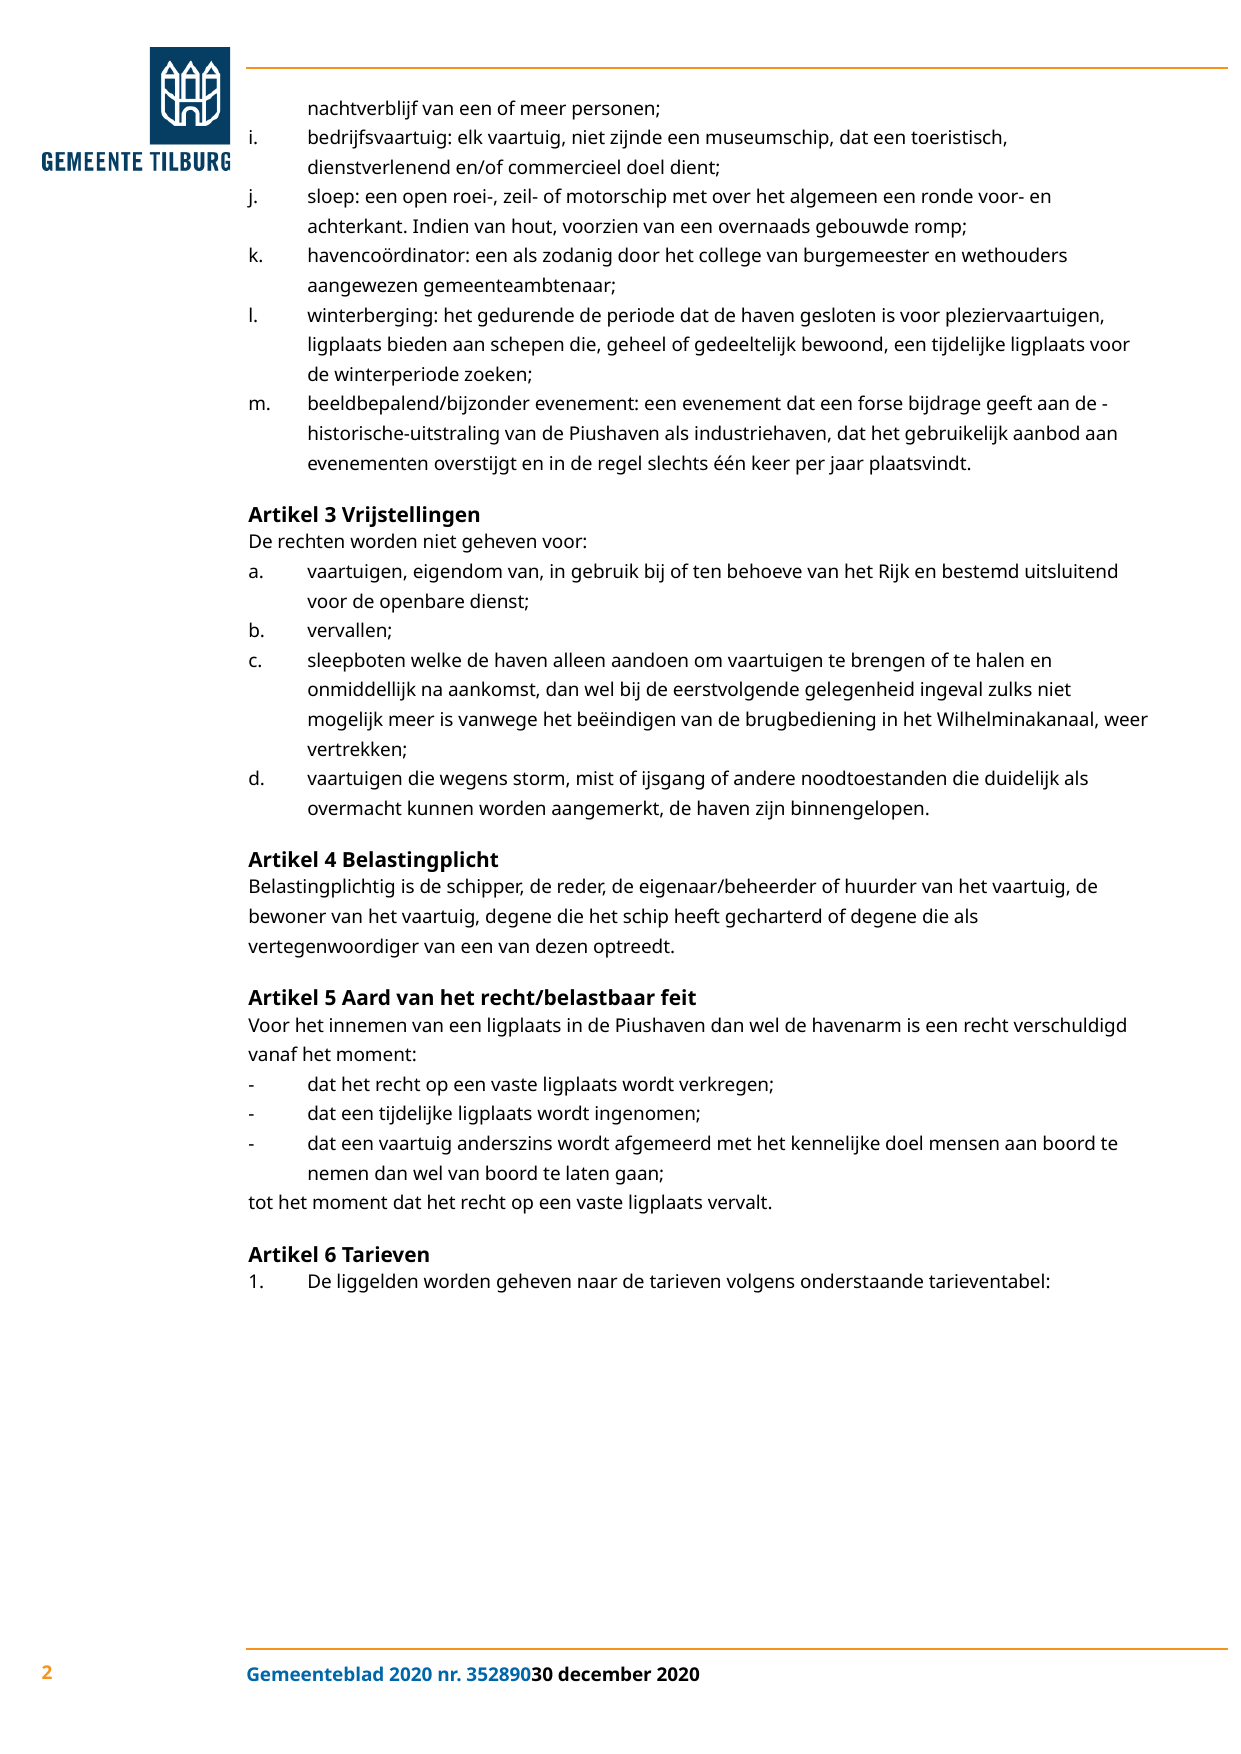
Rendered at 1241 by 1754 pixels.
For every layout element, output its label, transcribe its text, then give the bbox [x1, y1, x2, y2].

list sleepboten welke de haven alleen aandoen om vaartuigen te brengen of te halen en onmiddellijk na aankomst, dan wel bij de eerstvolgende gelegenheid ingeval zulks niet mogelijk meer is vanwege het beëindigen van de brugbediening in het Wilhelminakanaal, weer vertrekken; [248, 647, 1152, 761]
list vaartuigen, eigendom van, in gebruik bij of ten behoeve van het Rijk en bestemd uitsluitend voor de openbare dienst; [248, 558, 1152, 613]
list dat een tijdelijke ligplaats wordt ingenomen; [248, 1101, 1152, 1126]
list bedrijfsvaartuig: elk vaartuig, niet zijnde een museumschip, dat een toeristisch, dienstverlenend en/of commercieel doel dient; [248, 124, 1152, 180]
picture [41, 47, 231, 172]
text Artikel 4 Belastingplicht [248, 845, 1152, 874]
list beeldbepalend/bijzonder evenement: een evenement dat een forse bijdrage geeft aan de -historische-uitstraling van de Piushaven als industriehaven, dat het gebruikelijk aanbod aan evenementen overstijgt en in de regel slechts één keer per jaar plaatsvindt. [248, 391, 1152, 476]
list dat een vaartuig anderszins wordt afgemeerd met het kennelijke doel mensen aan boord te nemen dan wel van boord te laten gaan; [248, 1130, 1152, 1185]
list De liggelden worden geheven naar de tarieven volgens onderstaande tarieventabel: [248, 1268, 1152, 1294]
text Artikel 3 Vrijstellingen [248, 500, 1152, 529]
text Voor het innemen van een ligplaats in de Piushaven dan wel de havenarm is een recht verschuldigd vanaf het moment: [248, 1012, 1152, 1067]
list dat het recht op een vaste ligplaats wordt verkregen; [248, 1071, 1152, 1097]
list vervallen; [248, 617, 1152, 643]
text Artikel 6 Tarieven [248, 1240, 1152, 1268]
text Belastingplichtig is de schipper, de reder, de eigenaar/beheerder of huurder van het vaartuig, de bewoner van het vaartuig, degene die het schip heeft gecharterd of degene die als vertegenwoordiger van een van dezen optreedt. [248, 874, 1152, 959]
list nachtverblijf van een of meer personen; [248, 95, 1152, 121]
list havencoördinator: een als zodanig door het college van burgemeester en wethouders aangewezen gemeenteambtenaar; [248, 243, 1152, 298]
list winterberging: het gedurende de periode dat de haven gesloten is voor pleziervaartuigen, ligplaats bieden aan schepen die, geheel of gedeeltelijk bewoond, een tijdelijke ligplaats voor de winterperiode zoeken; [248, 302, 1152, 387]
text De rechten worden niet geheven voor: [248, 529, 1152, 554]
list vaartuigen die wegens storm, mist of ijsgang of andere noodtoestanden die duidelijk als overmacht kunnen worden aangemerkt, de haven zijn binnengelopen. [248, 765, 1152, 821]
text Artikel 5 Aard van het recht/belastbaar feit [248, 983, 1152, 1012]
text tot het moment dat het recht op een vaste ligplaats vervalt. [248, 1189, 1152, 1215]
list sloep: een open roei-, zeil- of motorschip met over het algemeen een ronde voor- en achterkant. Indien van hout, voorzien van een overnaads gebouwde romp; [248, 183, 1152, 239]
